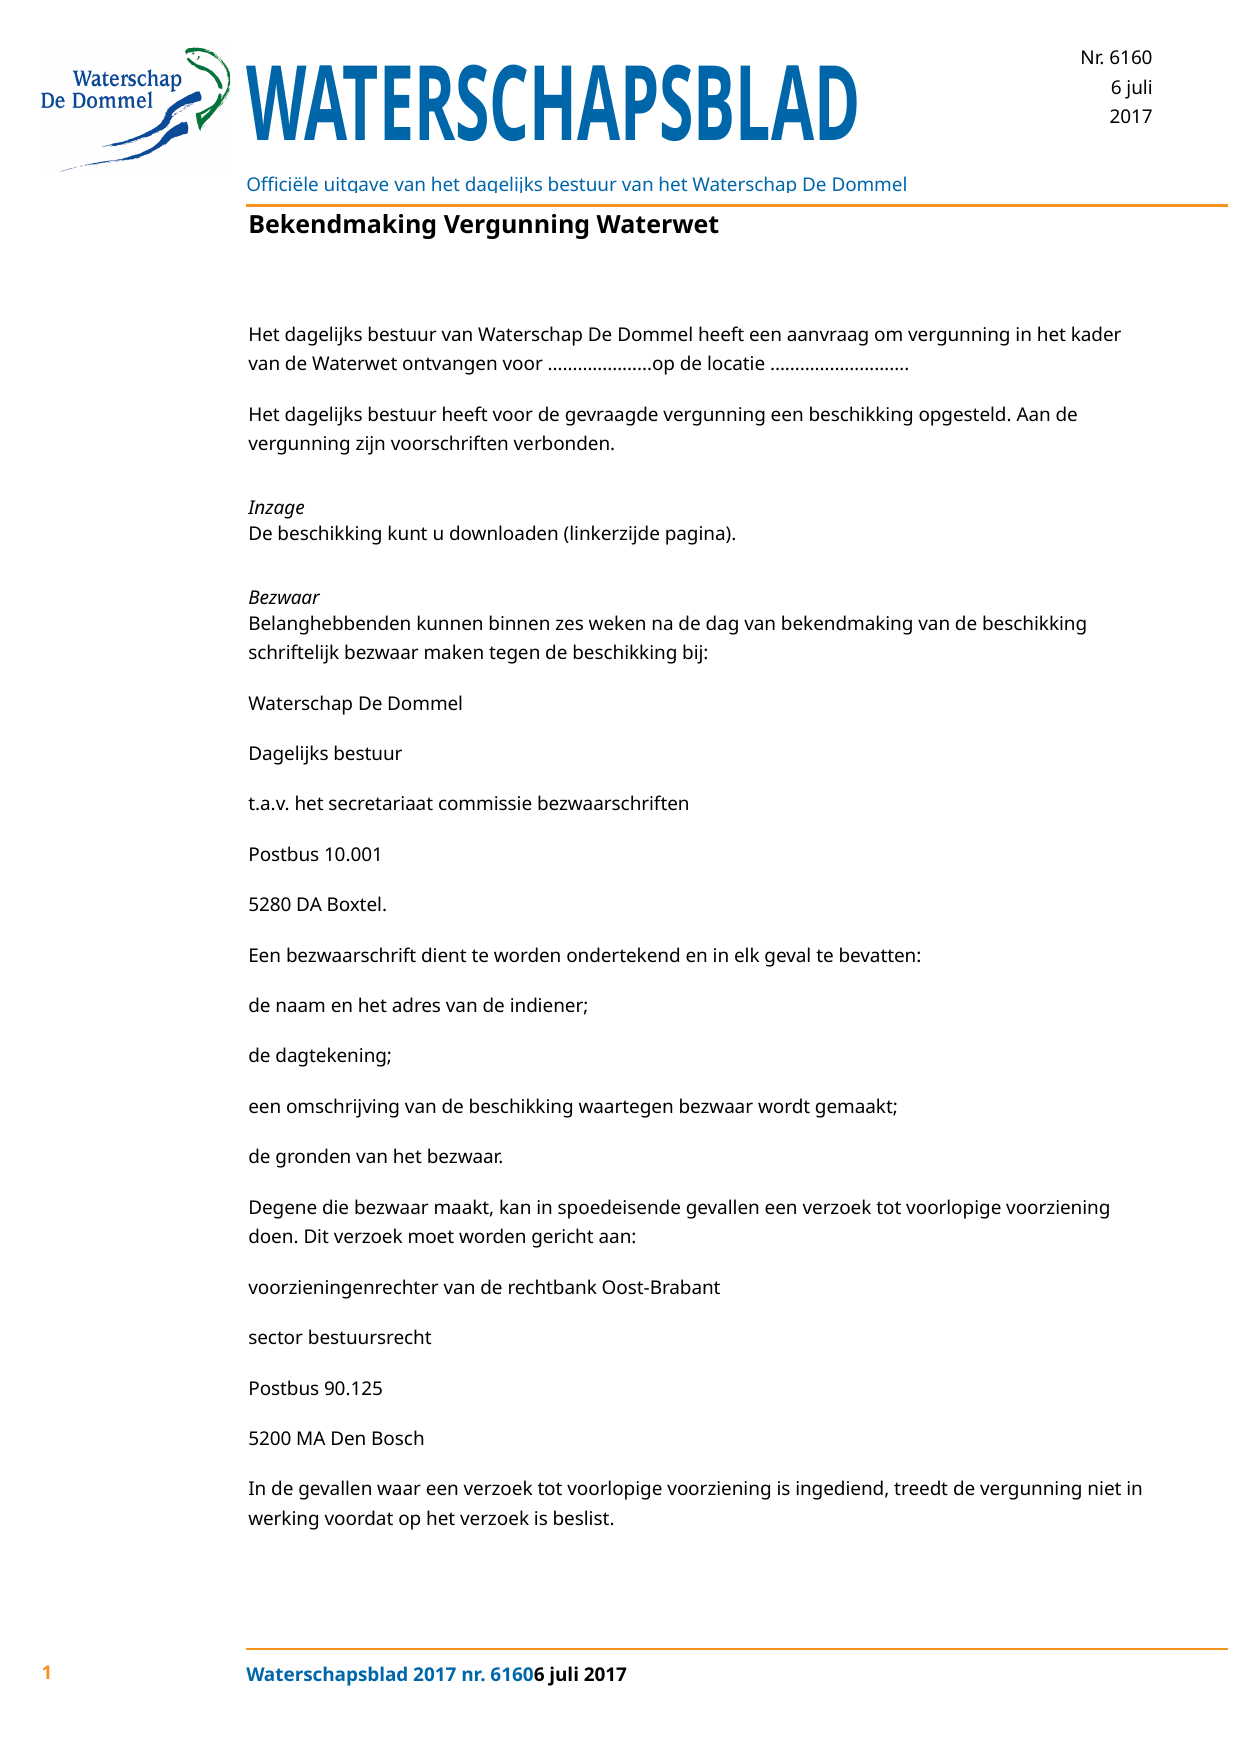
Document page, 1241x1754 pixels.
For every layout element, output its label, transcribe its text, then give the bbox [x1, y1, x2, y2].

text Postbus 10.001 [248, 841, 1152, 867]
text Belanghebbenden kunnen binnen zes weken na de dag van bekendmaking van de beschikking schriftelijk bezwaar maken tegen de beschikking bij: [248, 610, 1152, 665]
text 5280 DA Boxtel. [248, 891, 1152, 917]
text sector bestuursrecht [248, 1324, 1152, 1350]
text de naam en het adres van de indiener; [248, 992, 1152, 1018]
text de gronden van het bezwaar. [248, 1143, 1152, 1169]
text 5200 MA Den Bosch [248, 1425, 1152, 1451]
text Waterschap De Dommel [248, 690, 1152, 715]
text Inzage [248, 494, 1152, 520]
text Degene die bezwaar maakt, kan in spoedeisende gevallen een verzoek tot voorlopige voorziening doen. Dit verzoek moet worden gericht aan: [248, 1194, 1152, 1249]
text Bezwaar [248, 584, 1152, 610]
text t.a.v. het secretariaat commissie bezwaarschriften [248, 791, 1152, 816]
text Postbus 90.125 [248, 1375, 1152, 1400]
text Het dagelijks bestuur van Waterschap De Dommel heeft een aanvraag om vergunning in het kader van de Waterwet ontvangen voor …………………op de locatie ………………………. [248, 321, 1152, 376]
text de dagtekening; [248, 1043, 1152, 1068]
text Bekendmaking Vergunning Waterwet [248, 207, 1152, 241]
text Het dagelijks bestuur heeft voor de gevraagde vergunning een beschikking opgesteld. Aan de vergunning zijn voorschriften verbonden. [248, 401, 1152, 456]
text De beschikking kunt u downloaden (linkerzijde pagina). [248, 520, 1152, 546]
text Een bezwaarschrift dient te worden ondertekend en in elk geval te bevatten: [248, 942, 1152, 967]
text een omschrijving van de beschikking waartegen bezwaar wordt gemaakt; [248, 1093, 1152, 1119]
text voorzieningenrechter van de rechtbank Oost-Brabant [248, 1274, 1152, 1299]
picture [41, 47, 231, 172]
text In de gevallen waar een verzoek tot voorlopige voorziening is ingediend, treedt de vergunning niet in werking voordat op het verzoek is beslist. [248, 1476, 1152, 1531]
text Dagelijks bestuur [248, 740, 1152, 766]
